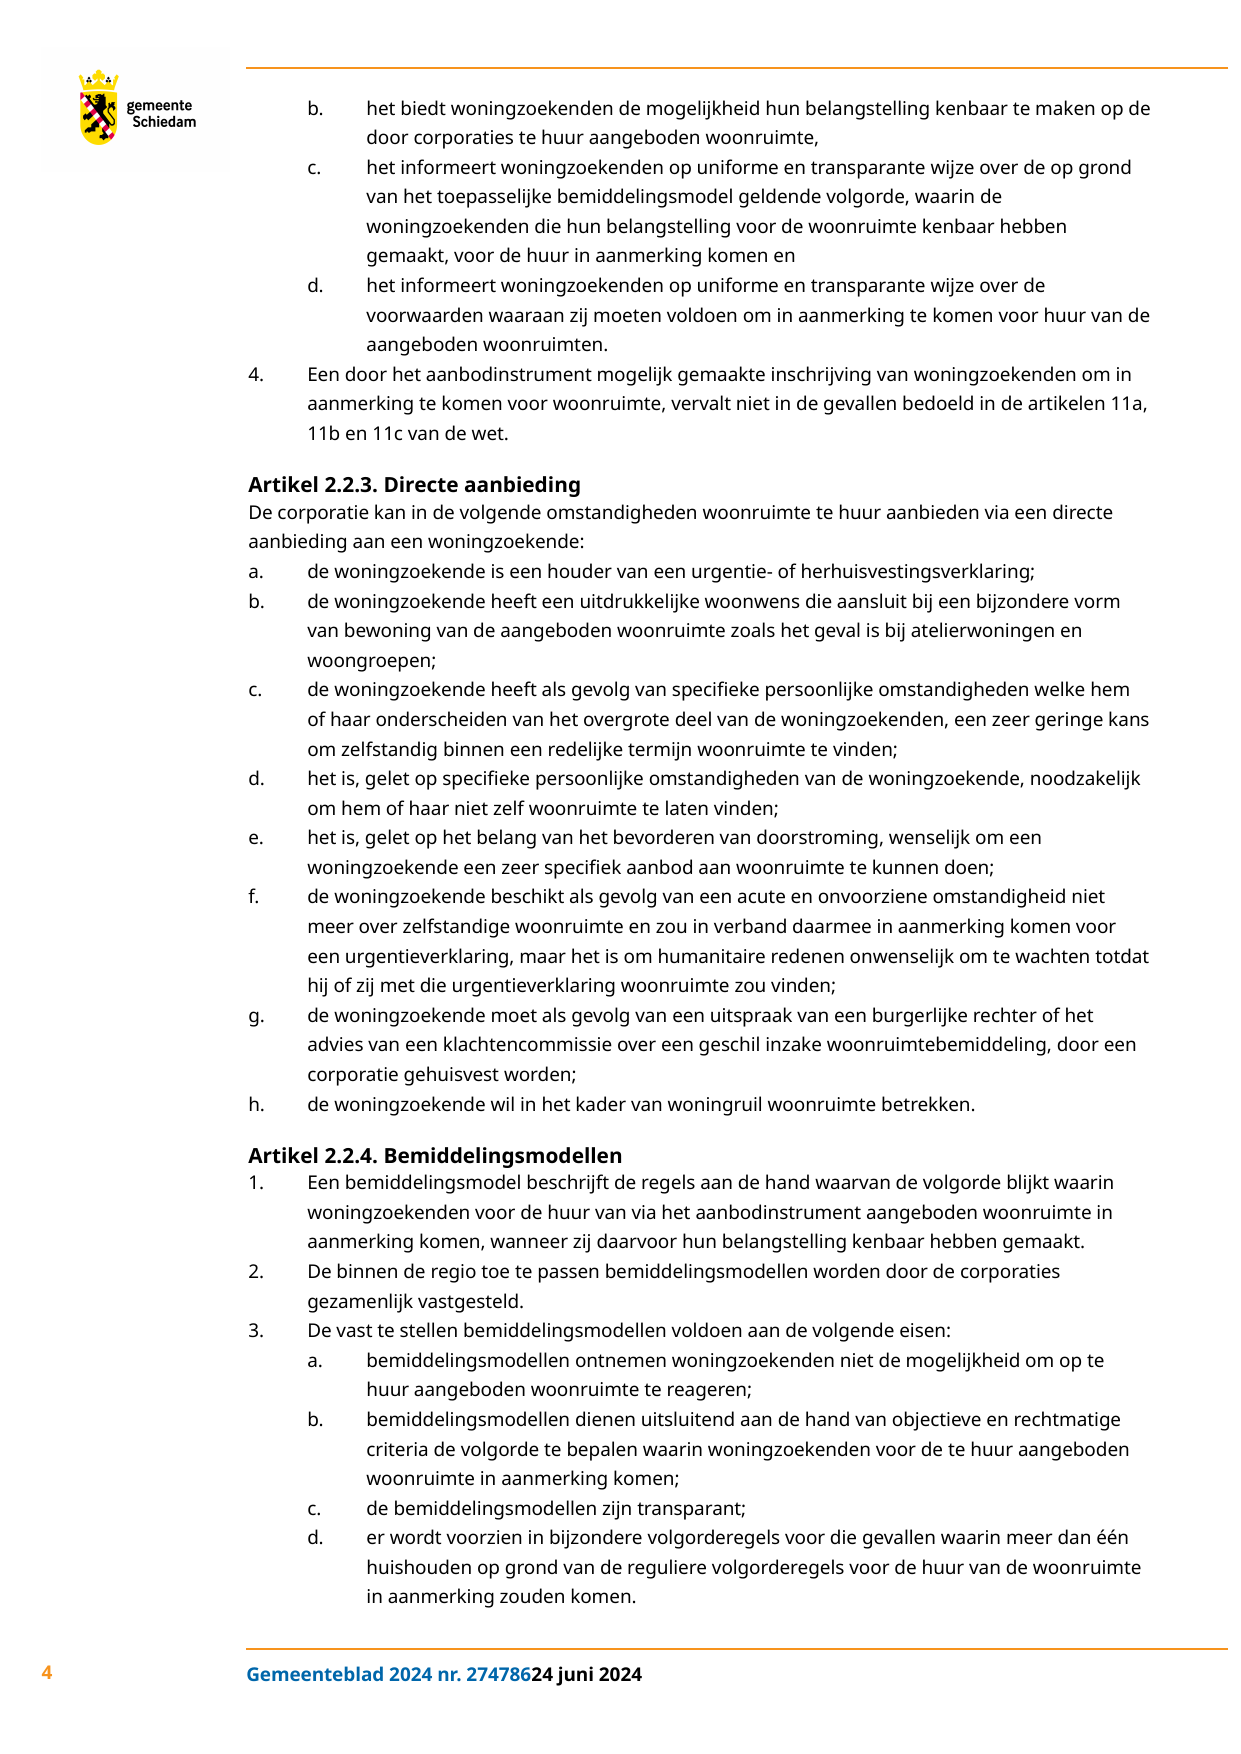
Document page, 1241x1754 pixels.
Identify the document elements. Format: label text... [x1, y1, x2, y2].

list het informeert woningzoekenden op uniforme en transparante wijze over de op grond van het toepasselijke bemiddelingsmodel geldende volgorde, waarin de woningzoekenden die hun belangstelling voor de woonruimte kenbaar hebben gemaakt, voor de huur in aanmerking komen en [307, 154, 1152, 268]
list er wordt voorzien in bijzondere volgorderegels voor die gevallen waarin meer dan één huishouden op grond van de reguliere volgorderegels voor de huur van de woonruimte in aanmerking zouden komen. [307, 1524, 1152, 1609]
text De corporatie kan in de volgende omstandigheden woonruimte te huur aanbieden via een directe aanbieding aan een woningzoekende: [248, 499, 1152, 554]
list De vast te stellen bemiddelingsmodellen voldoen aan de volgende eisen: [248, 1317, 1152, 1343]
list de woningzoekende heeft als gevolg van specifieke persoonlijke omstandigheden welke hem of haar onderscheiden van het overgrote deel van de woningzoekenden, een zeer geringe kans om zelfstandig binnen een redelijke termijn woonruimte te vinden; [248, 677, 1152, 761]
picture [41, 47, 231, 172]
list Een door het aanbodinstrument mogelijk gemaakte inschrijving van woningzoekenden om in aanmerking te komen voor woonruimte, vervalt niet in de gevallen bedoeld in de artikelen 11a, 11b en 11c van de wet. [248, 361, 1152, 446]
list het is, gelet op het belang van het bevorderen van doorstroming, wenselijk om een woningzoekende een zeer specifiek aanbod aan woonruimte te kunnen doen; [248, 824, 1152, 880]
list het biedt woningzoekenden de mogelijkheid hun belangstelling kenbaar te maken op de door corporaties te huur aangeboden woonruimte, [307, 95, 1152, 150]
list bemiddelingsmodellen ontnemen woningzoekenden niet de mogelijkheid om op te huur aangeboden woonruimte te reageren; [307, 1347, 1152, 1402]
list de woningzoekende heeft een uitdrukkelijke woonwens die aansluit bij een bijzondere vorm van bewoning van de aangeboden woonruimte zoals het geval is bij atelierwoningen en woongroepen; [248, 588, 1152, 673]
list Een bemiddelingsmodel beschrijft de regels aan de hand waarvan de volgorde blijkt waarin woningzoekenden voor de huur van via het aanbodinstrument aangeboden woonruimte in aanmerking komen, wanneer zij daarvoor hun belangstelling kenbaar hebben gemaakt. [248, 1169, 1152, 1254]
text Artikel 2.2.3. Directe aanbieding [248, 471, 1152, 499]
list De binnen de regio toe te passen bemiddelingsmodellen worden door de corporaties gezamenlijk vastgesteld. [248, 1258, 1152, 1314]
list het informeert woningzoekenden op uniforme en transparante wijze over de voorwaarden waaraan zij moeten voldoen om in aanmerking te komen voor huur van de aangeboden woonruimten. [307, 272, 1152, 357]
list de woningzoekende beschikt als gevolg van een acute en onvoorziene omstandigheid niet meer over zelfstandige woonruimte en zou in verband daarmee in aanmerking komen voor een urgentieverklaring, maar het is om humanitaire redenen onwenselijk om te wachten totdat hij of zij met die urgentieverklaring woonruimte zou vinden; [248, 884, 1152, 998]
text Artikel 2.2.4. Bemiddelingsmodellen [248, 1141, 1152, 1169]
list bemiddelingsmodellen dienen uitsluitend aan de hand van objectieve en rechtmatige criteria de volgorde te bepalen waarin woningzoekenden voor de te huur aangeboden woonruimte in aanmerking komen; [307, 1406, 1152, 1491]
list de woningzoekende moet als gevolg van een uitspraak van een burgerlijke rechter of het advies van een klachtencommissie over een geschil inzake woonruimtebemiddeling, door een corporatie gehuisvest worden; [248, 1002, 1152, 1087]
list het is, gelet op specifieke persoonlijke omstandigheden van de woningzoekende, noodzakelijk om hem of haar niet zelf woonruimte te laten vinden; [248, 765, 1152, 821]
list de woningzoekende is een houder van een urgentie- of herhuisvestingsverklaring; [248, 558, 1152, 584]
list de woningzoekende wil in het kader van woningruil woonruimte betrekken. [248, 1091, 1152, 1116]
list de bemiddelingsmodellen zijn transparant; [307, 1495, 1152, 1521]
